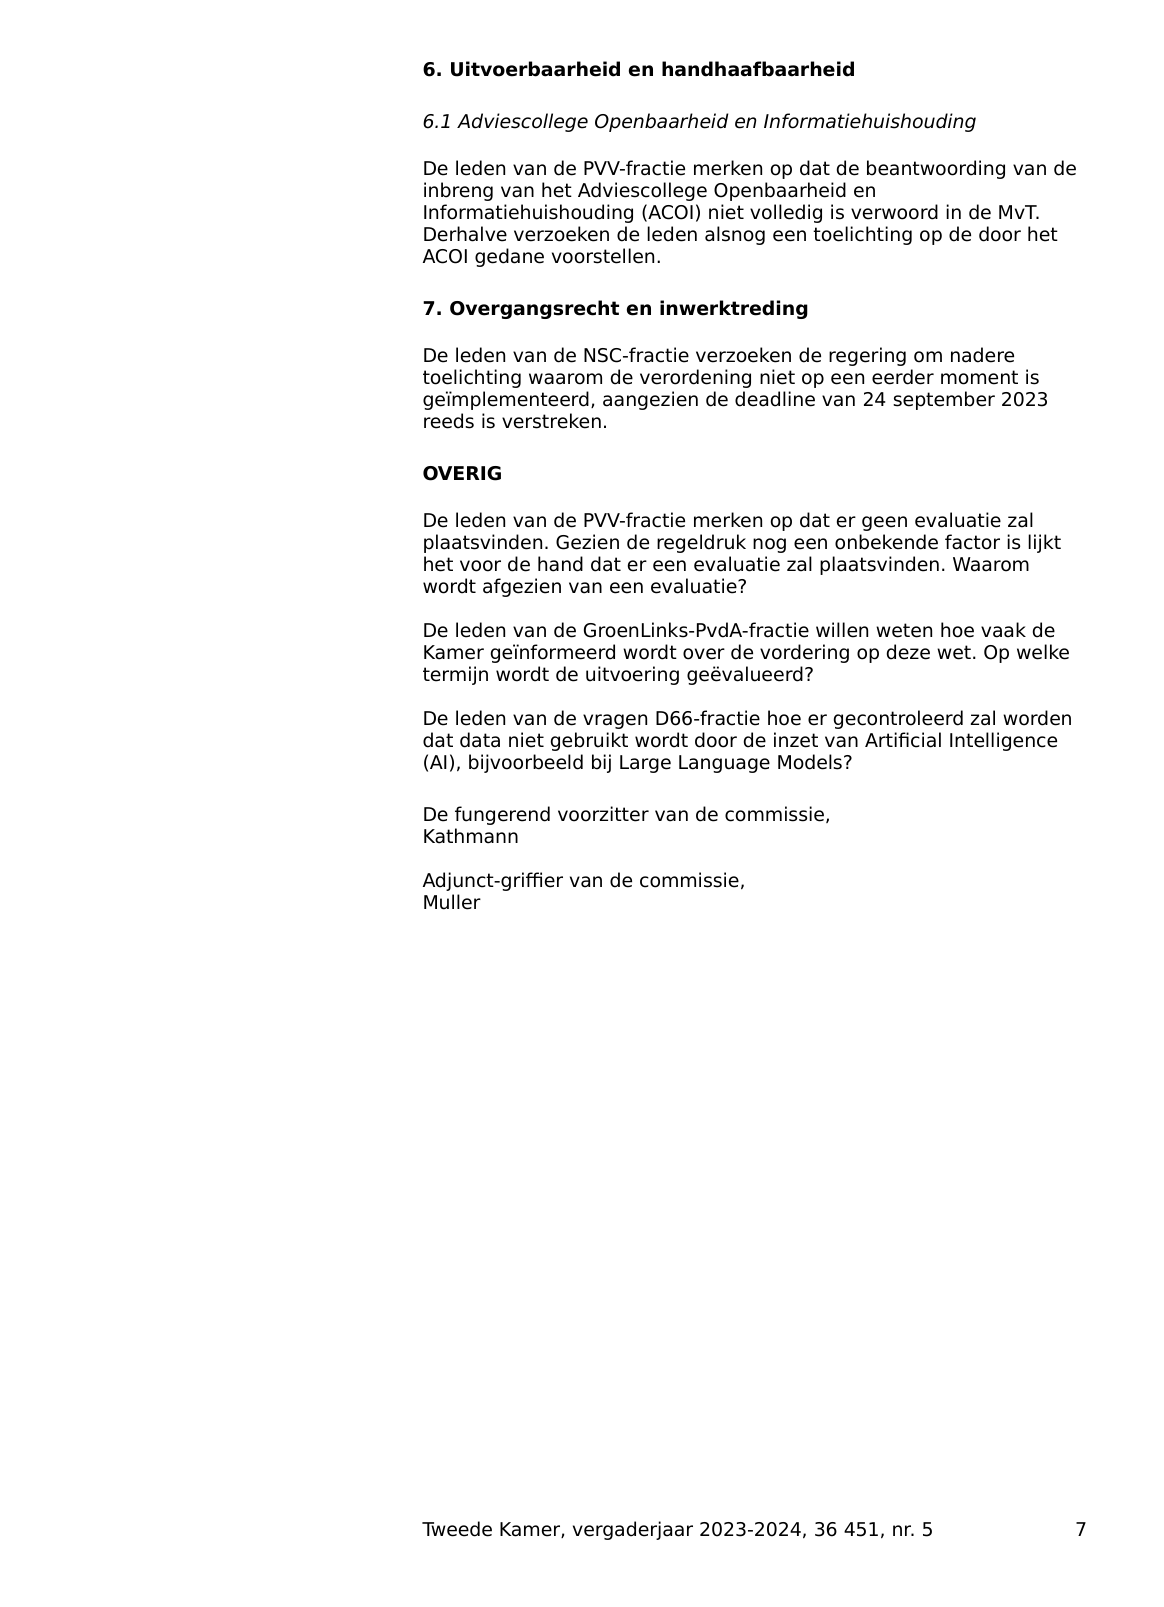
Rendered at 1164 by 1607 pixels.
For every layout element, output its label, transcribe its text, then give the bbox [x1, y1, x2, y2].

subtitle OVERIG [422, 463, 1087, 485]
subtitle 6. Uitvoerbaarheid en handhaafbaarheid [422, 59, 1087, 81]
text De leden van de NSC-fractie verzoeken de regering om nadere toelichting waarom de verordening niet op een eerder moment is geïmplementeerd, aangezien de deadline van 24 september 2023 reeds is verstreken. [422, 345, 1087, 433]
subtitle 6.1 Adviescollege Openbaarheid en Informatiehuishouding [422, 111, 1087, 133]
text De leden van de vragen D66-fractie hoe er gecontroleerd zal worden dat data niet gebruikt wordt door de inzet van Artificial Intelligence (AI), bijvoorbeeld bij Large Language Models? [422, 708, 1087, 774]
subtitle 7. Overgangsrecht en inwerktreding [422, 298, 1087, 320]
text Adjunct-griffier van de commissie, Muller [422, 870, 1087, 914]
text De leden van de PVV-fractie merken op dat er geen evaluatie zal plaatsvinden. Gezien de regeldruk nog een onbekende factor is lijkt het voor de hand dat er een evaluatie zal plaatsvinden. Waarom wordt afgezien van een evaluatie? [422, 510, 1087, 598]
text De leden van de PVV-fractie merken op dat de beantwoording van de inbreng van het Adviescollege Openbaarheid en Informatiehuishouding (ACOI) niet volledig is verwoord in de MvT. Derhalve verzoeken de leden alsnog een toelichting op de door het ACOI gedane voorstellen. [422, 158, 1087, 268]
text De fungerend voorzitter van de commissie, Kathmann [422, 804, 1087, 848]
text De leden van de GroenLinks-PvdA-fractie willen weten hoe vaak de Kamer geïnformeerd wordt over de vordering op deze wet. Op welke termijn wordt de uitvoering geëvalueerd? [422, 620, 1087, 686]
